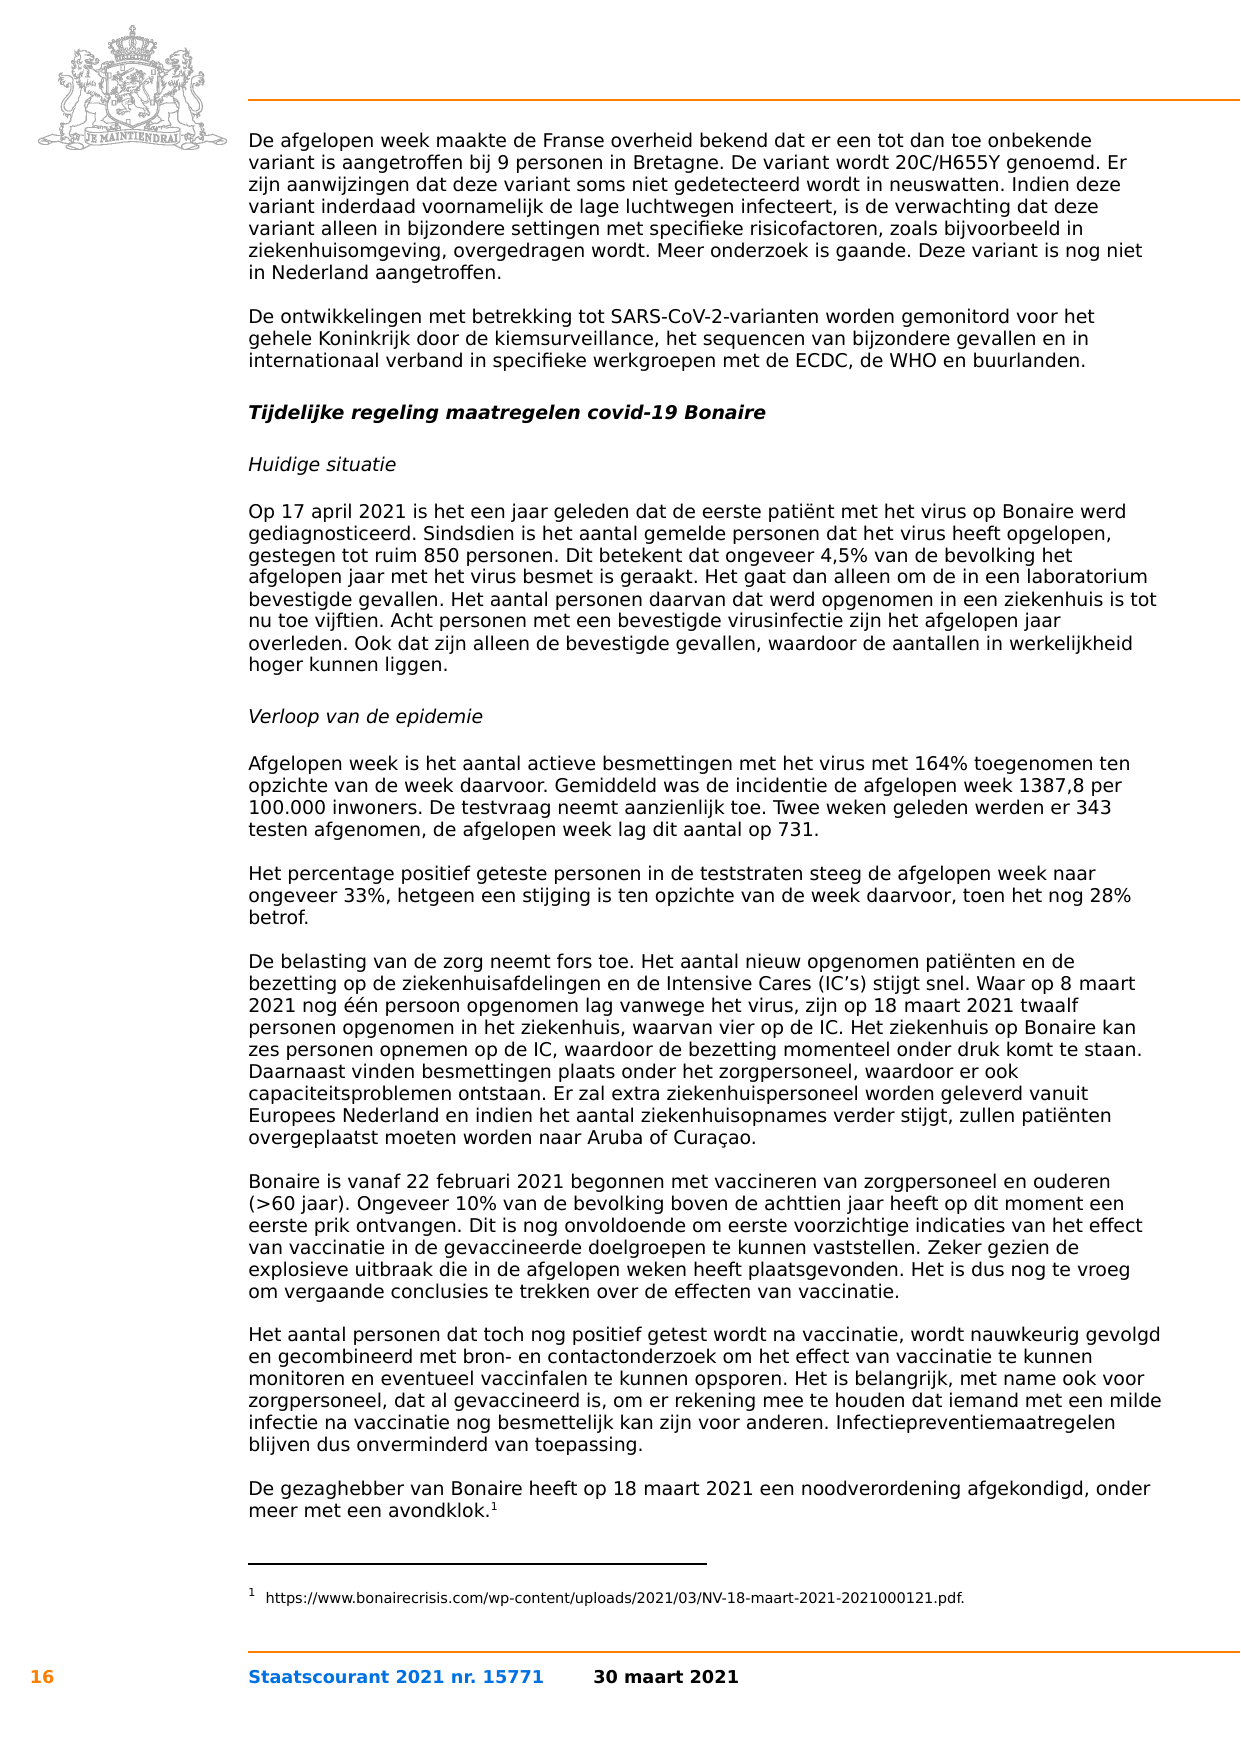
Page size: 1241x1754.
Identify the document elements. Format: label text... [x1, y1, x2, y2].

text Afgelopen week is het aantal actieve besmettingen met het virus met 164% toegenomen ten opzichte van de week daarvoor. Gemiddeld was de incidentie de afgelopen week 1387,8 per 100.000 inwoners. De testvraag neemt aanzienlijk toe. Twee weken geleden werden er 343 testen afgenomen, de afgelopen week lag dit aantal op 731. [248, 753, 1163, 841]
subtitle Tijdelijke regeling maatregelen covid-19 Bonaire [248, 402, 1163, 423]
text Bonaire is vanaf 22 februari 2021 begonnen met vaccineren van zorgpersoneel en ouderen (>60 jaar). Ongeveer 10% van de bevolking boven de achttien jaar heeft op dit moment een eerste prik ontvangen. Dit is nog onvoldoende om eerste voorzichtige indicaties van het effect van vaccinatie in de gevaccineerde doelgroepen te kunnen vaststellen. Zeker gezien de explosieve uitbraak die in de afgelopen weken heeft plaatsgevonden. Het is dus nog te vroeg om vergaande conclusies te trekken over de effecten van vaccinatie. [248, 1171, 1163, 1302]
subtitle Huidige situatie [248, 453, 1163, 476]
subtitle Verloop van de epidemie [248, 706, 1163, 728]
text Op 17 april 2021 is het een jaar geleden dat de eerste patiënt met het virus op Bonaire werd gediagnosticeerd. Sindsdien is het aantal gemelde personen dat het virus heeft opgelopen, gestegen tot ruim 850 personen. Dit betekent dat ongeveer 4,5% van de bevolking het afgelopen jaar met het virus besmet is geraakt. Het gaat dan alleen om de in een laboratorium bevestigde gevallen. Het aantal personen daarvan dat werd opgenomen in een ziekenhuis is tot nu toe vijftien. Acht personen met een bevestigde virusinfectie zijn het afgelopen jaar overleden. Ook dat zijn alleen de bevestigde gevallen, waardoor de aantallen in werkelijkheid hoger kunnen liggen. [248, 501, 1163, 676]
picture [38, 25, 227, 150]
text De belasting van de zorg neemt fors toe. Het aantal nieuw opgenomen patiënten en de bezetting op de ziekenhuisafdelingen en de Intensive Cares (IC’s) stijgt snel. Waar op 8 maart 2021 nog één persoon opgenomen lag vanwege het virus, zijn op 18 maart 2021 twaalf personen opgenomen in het ziekenhuis, waarvan vier op de IC. Het ziekenhuis op Bonaire kan zes personen opnemen op de IC, waardoor de bezetting momenteel onder druk komt te staan. Daarnaast vinden besmettingen plaats onder het zorgpersoneel, waardoor er ook capaciteitsproblemen ontstaan. Er zal extra ziekenhuispersoneel worden geleverd vanuit Europees Nederland en indien het aantal ziekenhuisopnames verder stijgt, zullen patiënten overgeplaatst moeten worden naar Aruba of Curaçao. [248, 951, 1163, 1149]
text De ontwikkelingen met betrekking tot SARS-CoV-2-varianten worden gemonitord voor het gehele Koninkrijk door de kiemsurveillance, het sequencen van bijzondere gevallen en in internationaal verband in specifieke werkgroepen met de ECDC, de WHO en buurlanden. [248, 306, 1163, 372]
text De afgelopen week maakte de Franse overheid bekend dat er een tot dan toe onbekende variant is aangetroffen bij 9 personen in Bretagne. De variant wordt 20C/H655Y genoemd. Er zijn aanwijzingen dat deze variant soms niet gedetecteerd wordt in neuswatten. Indien deze variant inderdaad voornamelijk de lage luchtwegen infecteert, is de verwachting dat deze variant alleen in bijzondere settingen met specifieke risicofactoren, zoals bijvoorbeeld in ziekenhuisomgeving, overgedragen wordt. Meer onderzoek is gaande. Deze variant is nog niet in Nederland aangetroffen. [248, 130, 1163, 284]
text https://www.bonairecrisis.com/wp-content/uploads/2021/03/NV-18-maart-2021-2021000121.pdf. [248, 1586, 1163, 1608]
text De gezaghebber van Bonaire heeft op 18 maart 2021 een noodverordening afgekondigd, onder meer met een avondklok. [248, 1478, 1163, 1522]
text Het percentage positief geteste personen in de teststraten steeg de afgelopen week naar ongeveer 33%, hetgeen een stijging is ten opzichte van de week daarvoor, toen het nog 28% betrof. [248, 863, 1163, 929]
text Het aantal personen dat toch nog positief getest wordt na vaccinatie, wordt nauwkeurig gevolgd en gecombineerd met bron- en contactonderzoek om het effect van vaccinatie te kunnen monitoren en eventueel vaccinfalen te kunnen opsporen. Het is belangrijk, met name ook voor zorgpersoneel, dat al gevaccineerd is, om er rekening mee te houden dat iemand met een milde infectie na vaccinatie nog besmettelijk kan zijn voor anderen. Infectiepreventiemaatregelen blijven dus onverminderd van toepassing. [248, 1324, 1163, 1456]
